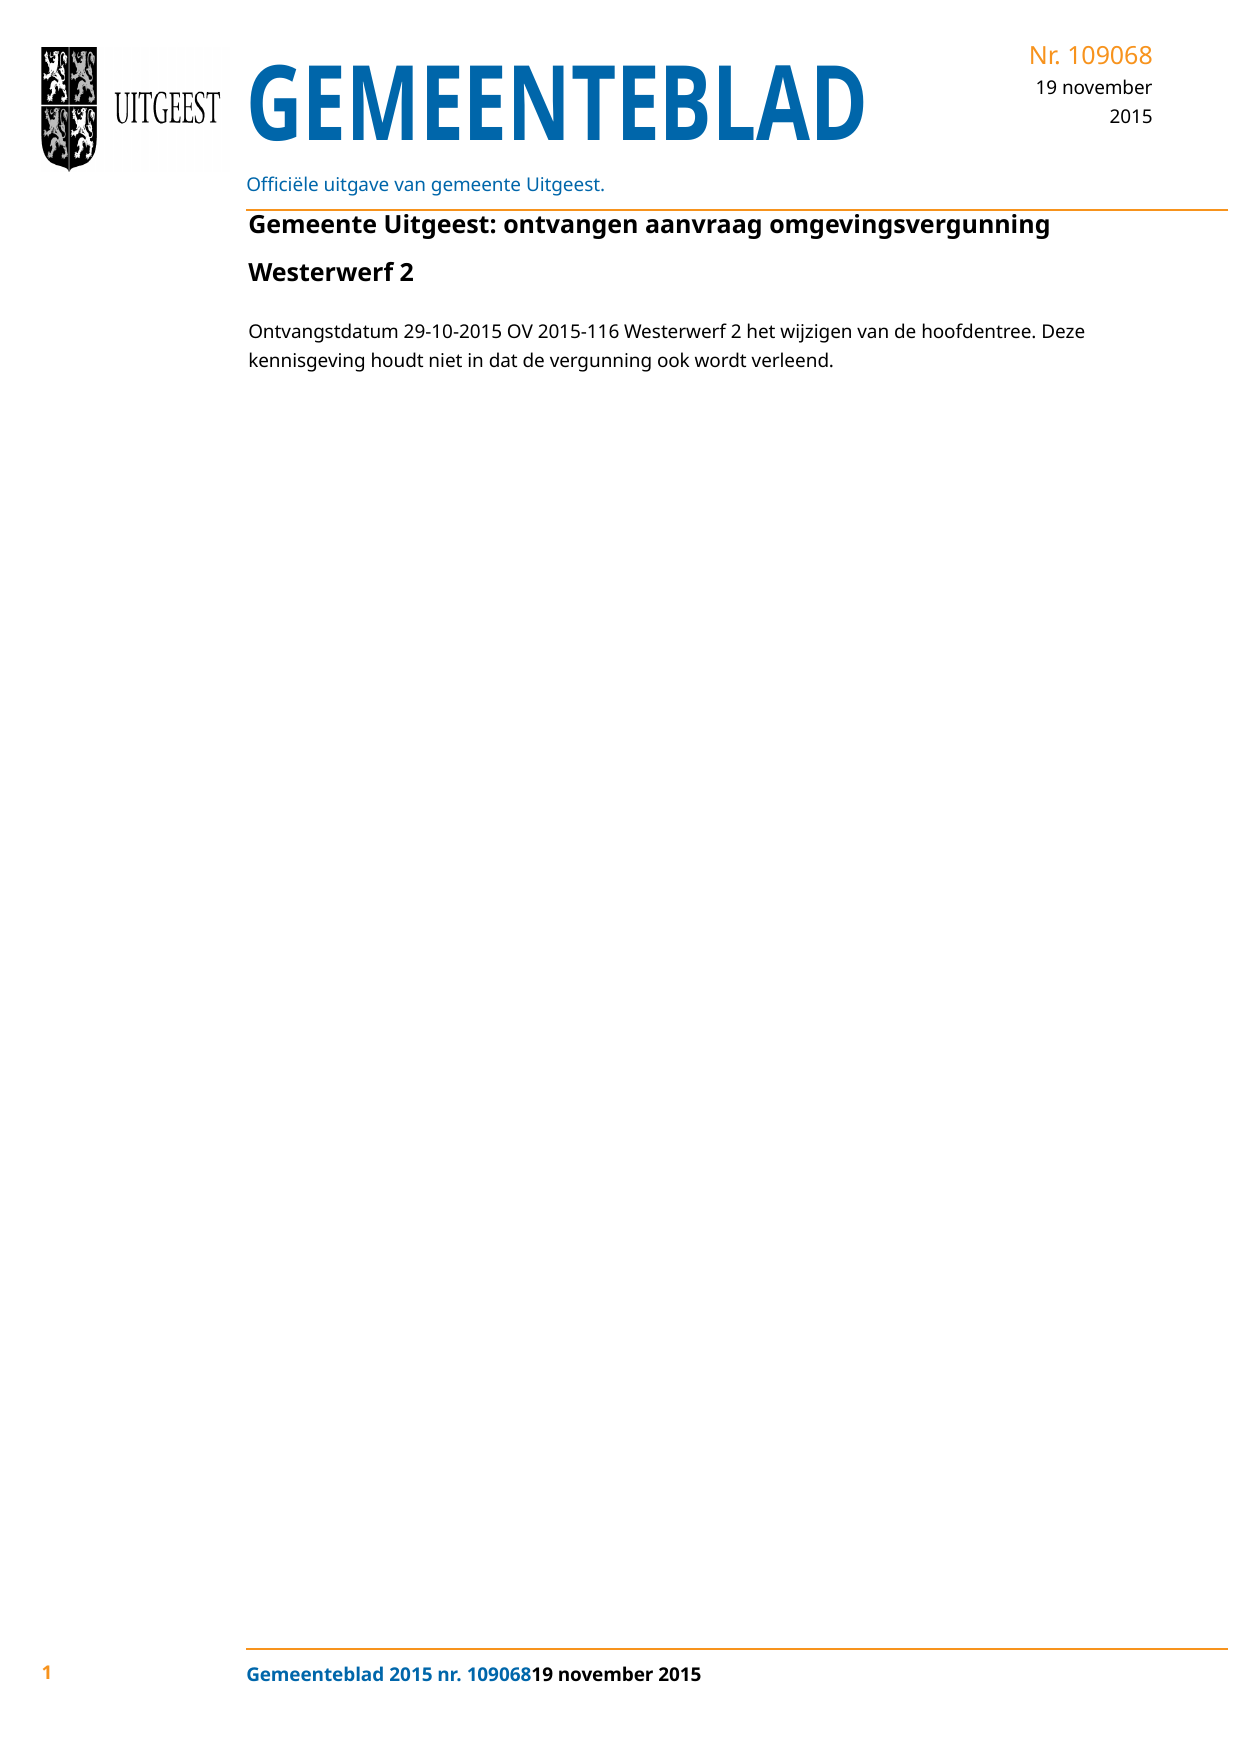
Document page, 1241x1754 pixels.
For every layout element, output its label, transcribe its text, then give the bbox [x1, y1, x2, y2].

text Gemeente Uitgeest: ontvangen aanvraag omgevingsvergunning Westerwerf 2 [248, 211, 1152, 288]
picture [41, 47, 231, 172]
text Ontvangstdatum 29-10-2015 OV 2015-116 Westerwerf 2 het wijzigen van de hoofdentree. Deze kennisgeving houdt niet in dat de vergunning ook wordt verleend. [248, 318, 1152, 373]
